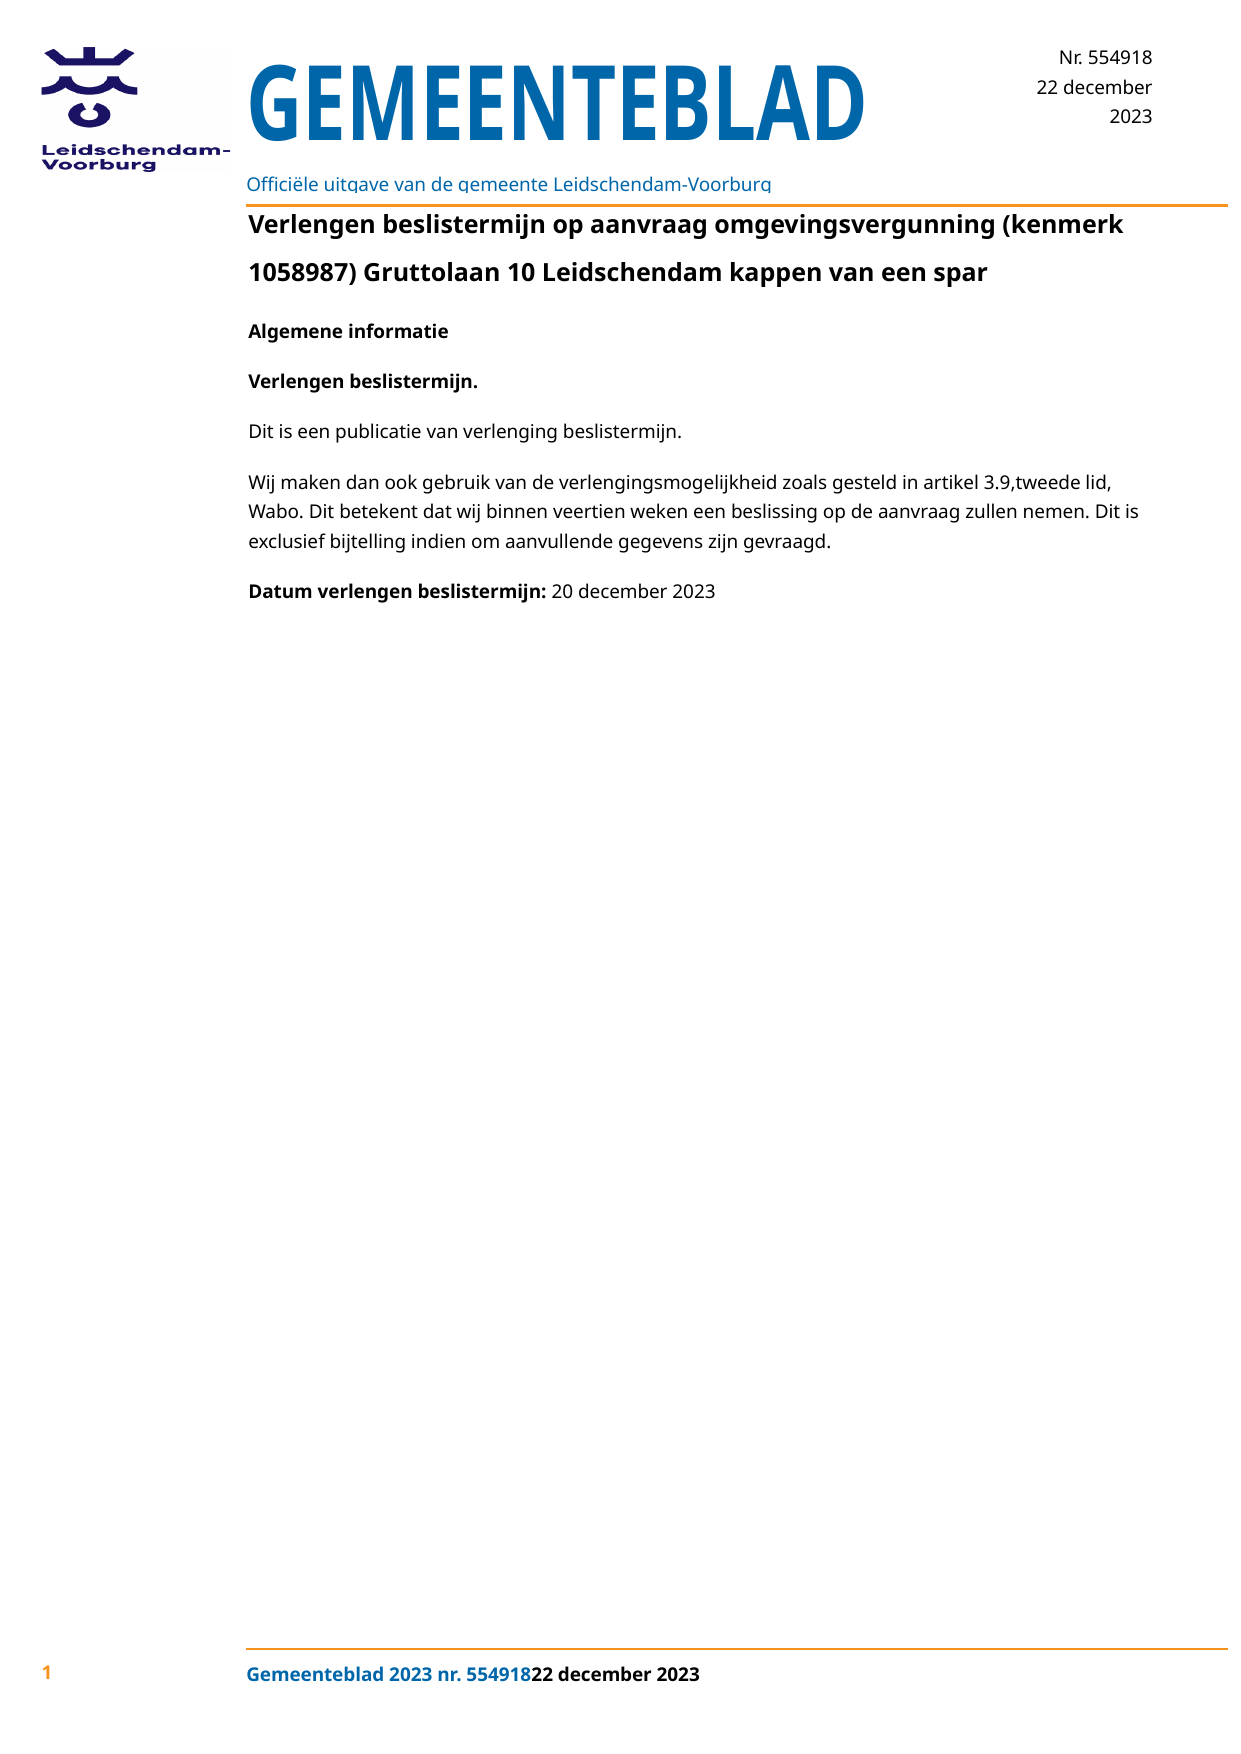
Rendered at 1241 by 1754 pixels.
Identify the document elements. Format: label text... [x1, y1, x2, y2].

text Algemene informatie [248, 318, 1152, 344]
text Wij maken dan ook gebruik van de verlengingsmogelijkheid zoals gesteld in artikel 3.9,tweede lid, Wabo. Dit betekent dat wij binnen veertien weken een beslissing op de aanvraag zullen nemen. Dit is exclusief bijtelling indien om aanvullende gegevens zijn gevraagd. [248, 469, 1152, 554]
text Dit is een publicatie van verlenging beslistermijn. [248, 419, 1152, 444]
picture [41, 47, 231, 172]
text Verlengen beslistermijn. [248, 368, 1152, 394]
text Datum verlengen beslistermijn: 20 december 2023 [248, 579, 1152, 604]
text Verlengen beslistermijn op aanvraag omgevingsvergunning (kenmerk 1058987) Gruttolaan 10 Leidschendam kappen van een spar [248, 207, 1152, 288]
